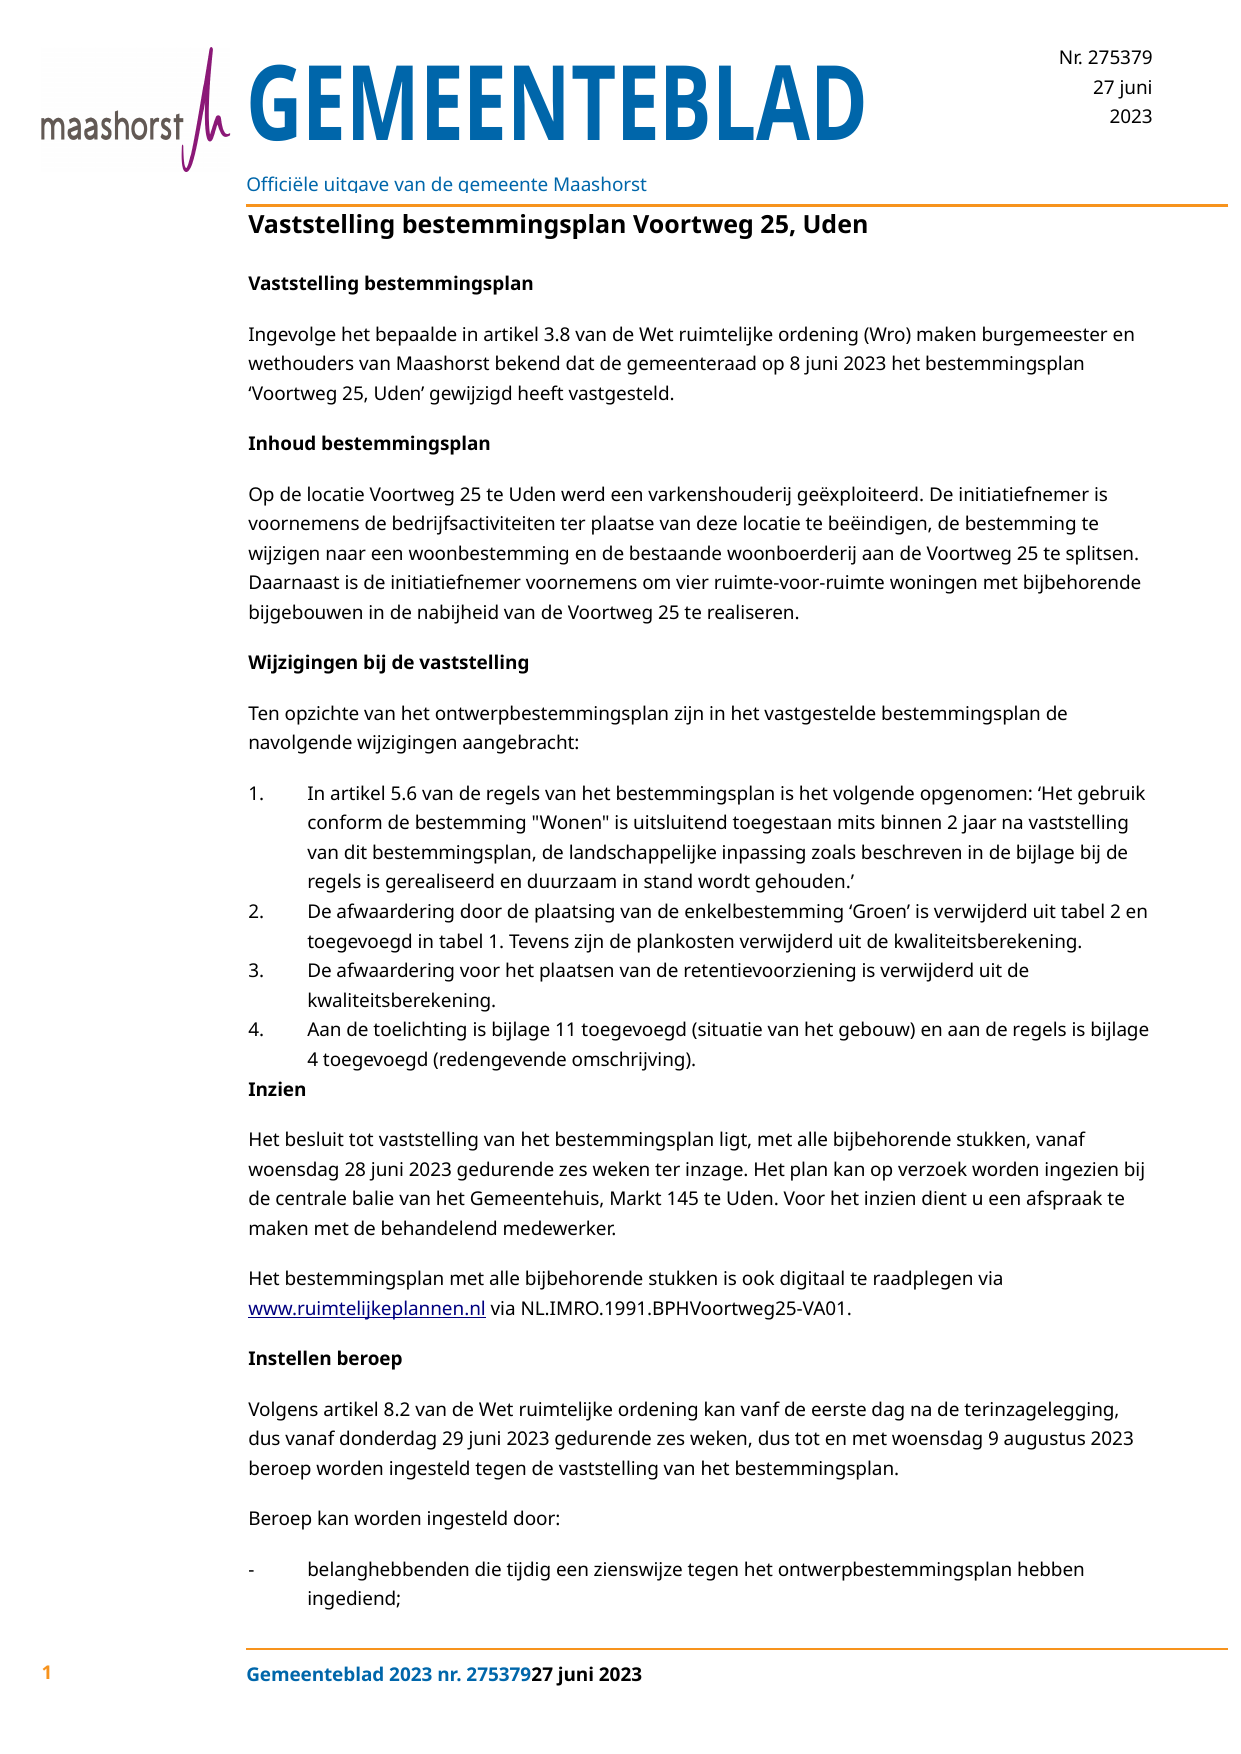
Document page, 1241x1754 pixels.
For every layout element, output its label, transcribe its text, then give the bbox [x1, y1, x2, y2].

picture [41, 47, 231, 172]
list Aan de toelichting is bijlage 11 toegevoegd (situatie van het gebouw) en aan de regels is bijlage 4 toegevoegd (redengevende omschrijving). [248, 1017, 1152, 1072]
list De afwaardering voor het plaatsen van de retentievoorziening is verwijderd uit de kwaliteitsberekening. [248, 957, 1152, 1013]
text Beroep kan worden ingesteld door: [248, 1505, 1152, 1531]
text Vaststelling bestemmingsplan Voortweg 25, Uden [248, 207, 1152, 241]
text Het bestemmingsplan met alle bijbehorende stukken is ook digitaal te raadplegen via www.ruimtelijkeplannen.nl via NL.IMRO.1991.BPHVoortweg25-VA01. [248, 1265, 1152, 1321]
text Instellen beroep [248, 1345, 1152, 1371]
list belanghebbenden die tijdig een zienswijze tegen het ontwerpbestemmingsplan hebben ingediend; [248, 1556, 1152, 1611]
text Inzien [248, 1076, 1152, 1101]
text Volgens artikel 8.2 van de Wet ruimtelijke ordening kan vanf de eerste dag na de terinzagelegging, dus vanaf donderdag 29 juni 2023 gedurende zes weken, dus tot en met woensdag 9 augustus 2023 beroep worden ingesteld tegen de vaststelling van het bestemmingsplan. [248, 1396, 1152, 1481]
list In artikel 5.6 van de regels van het bestemmingsplan is het volgende opgenomen: ‘Het gebruik conform de bestemming "Wonen" is uitsluitend toegestaan mits binnen 2 jaar na vaststelling van dit bestemmingsplan, de landschappelijke inpassing zoals beschreven in de bijlage bij de regels is gerealiseerd en duurzaam in stand wordt gehouden.’ [248, 780, 1152, 894]
text Op de locatie Voortweg 25 te Uden werd een varkenshouderij geëxploiteerd. De initiatiefnemer is voornemens de bedrijfsactiviteiten ter plaatse van deze locatie te beëindigen, de bestemming te wijzigen naar een woonbestemming en de bestaande woonboerderij aan de Voortweg 25 te splitsen. Daarnaast is de initiatiefnemer voornemens om vier ruimte-voor-ruimte woningen met bijbehorende bijgebouwen in de nabijheid van de Voortweg 25 te realiseren. [248, 481, 1152, 625]
list De afwaardering door de plaatsing van de enkelbestemming ‘Groen’ is verwijderd uit tabel 2 en toegevoegd in tabel 1. Tevens zijn de plankosten verwijderd uit de kwaliteitsberekening. [248, 898, 1152, 953]
text Het besluit tot vaststelling van het bestemmingsplan ligt, met alle bijbehorende stukken, vanaf woensdag 28 juni 2023 gedurende zes weken ter inzage. Het plan kan op verzoek worden ingezien bij de centrale balie van het Gemeentehuis, Markt 145 te Uden. Voor het inzien dient u een afspraak te maken met de behandelend medewerker. [248, 1126, 1152, 1241]
text Inhoud bestemmingsplan [248, 430, 1152, 456]
text Vaststelling bestemmingsplan [248, 270, 1152, 296]
text Ten opzichte van het ontwerpbestemmingsplan zijn in het vastgestelde bestemmingsplan de navolgende wijzigingen aangebracht: [248, 700, 1152, 755]
text Ingevolge het bepaalde in artikel 3.8 van de Wet ruimtelijke ordening (Wro) maken burgemeester en wethouders van Maashorst bekend dat de gemeenteraad op 8 juni 2023 het bestemmingsplan ‘Voortweg 25, Uden’ gewijzigd heeft vastgesteld. [248, 321, 1152, 406]
text Wijzigingen bij de vaststelling [248, 649, 1152, 675]
